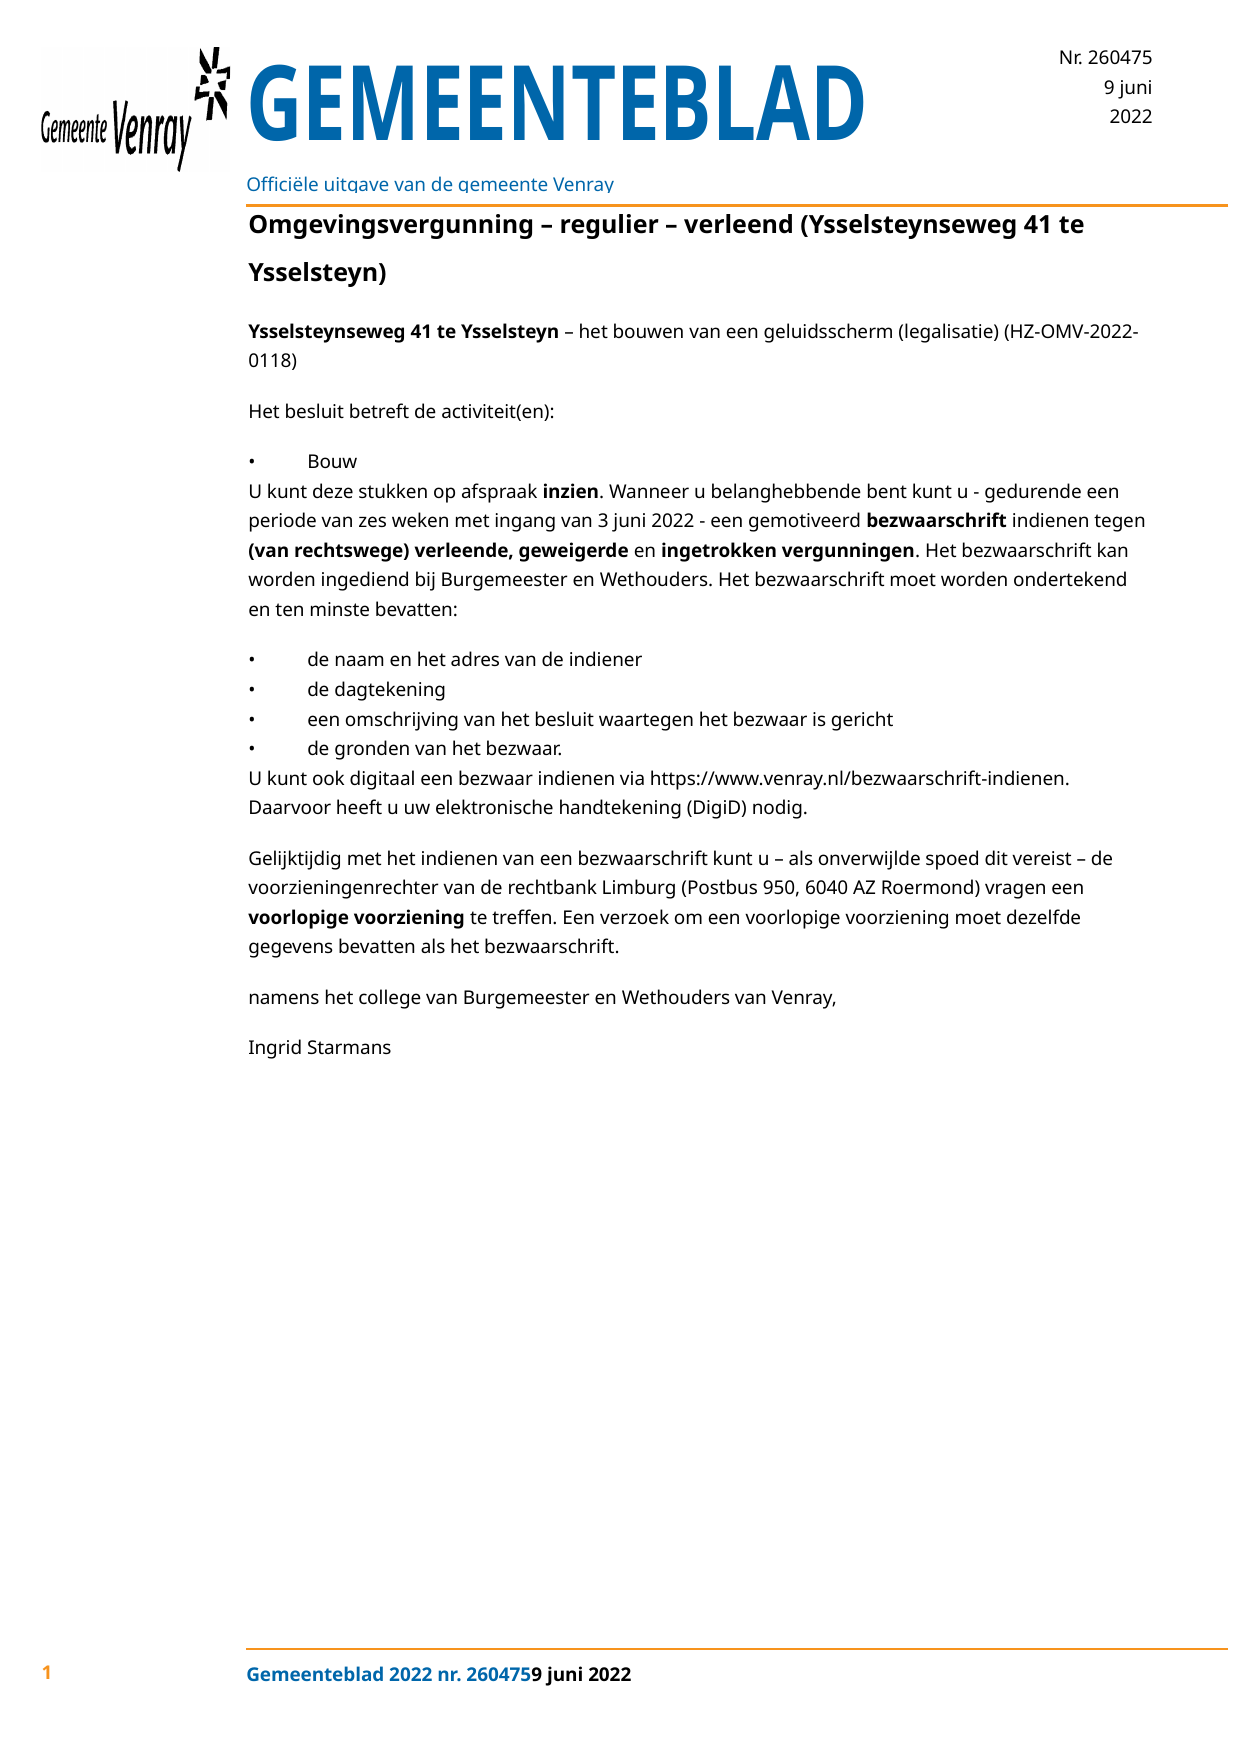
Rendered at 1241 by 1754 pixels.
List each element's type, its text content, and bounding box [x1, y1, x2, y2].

list een omschrijving van het besluit waartegen het bezwaar is gericht [248, 706, 1152, 732]
list de dagtekening [248, 676, 1152, 702]
list Bouw [248, 448, 1152, 474]
list de gronden van het bezwaar. [248, 735, 1152, 761]
text Ingrid Starmans [248, 1034, 1152, 1060]
picture [41, 47, 231, 172]
text namens het college van Burgemeester en Wethouders van Venray, [248, 984, 1152, 1010]
list de naam en het adres van de indiener [248, 647, 1152, 672]
text U kunt ook digitaal een bezwaar indienen via https://www.venray.nl/bezwaarschrift-indienen. Daarvoor heeft u uw elektronische handtekening (DigiD) nodig. [248, 765, 1152, 820]
text Omgevingsvergunning – regulier – verleend (Ysselsteynseweg 41 te Ysselsteyn) [248, 207, 1152, 288]
text Gelijktijdig met het indienen van een bezwaarschrift kunt u – als onverwijlde spoed dit vereist – de voorzieningenrechter van de rechtbank Limburg (Postbus 950, 6040 AZ Roermond) vragen een voorlopige voorziening te treffen. Een verzoek om een voorlopige voorziening moet dezelfde gegevens bevatten als het bezwaarschrift. [248, 845, 1152, 959]
text Ysselsteynseweg 41 te Ysselsteyn – het bouwen van een geluidsscherm (legalisatie) (HZ-OMV-2022-0118) [248, 318, 1152, 373]
text U kunt deze stukken op afspraak inzien. Wanneer u belanghebbende bent kunt u - gedurende een periode van zes weken met ingang van 3 juni 2022 - een gemotiveerd bezwaarschrift indienen tegen (van rechtswege) verleende, geweigerde en ingetrokken vergunningen. Het bezwaarschrift kan worden ingediend bij Burgemeester en Wethouders. Het bezwaarschrift moet worden ondertekend en ten minste bevatten: [248, 478, 1152, 622]
text Het besluit betreft de activiteit(en): [248, 398, 1152, 424]
